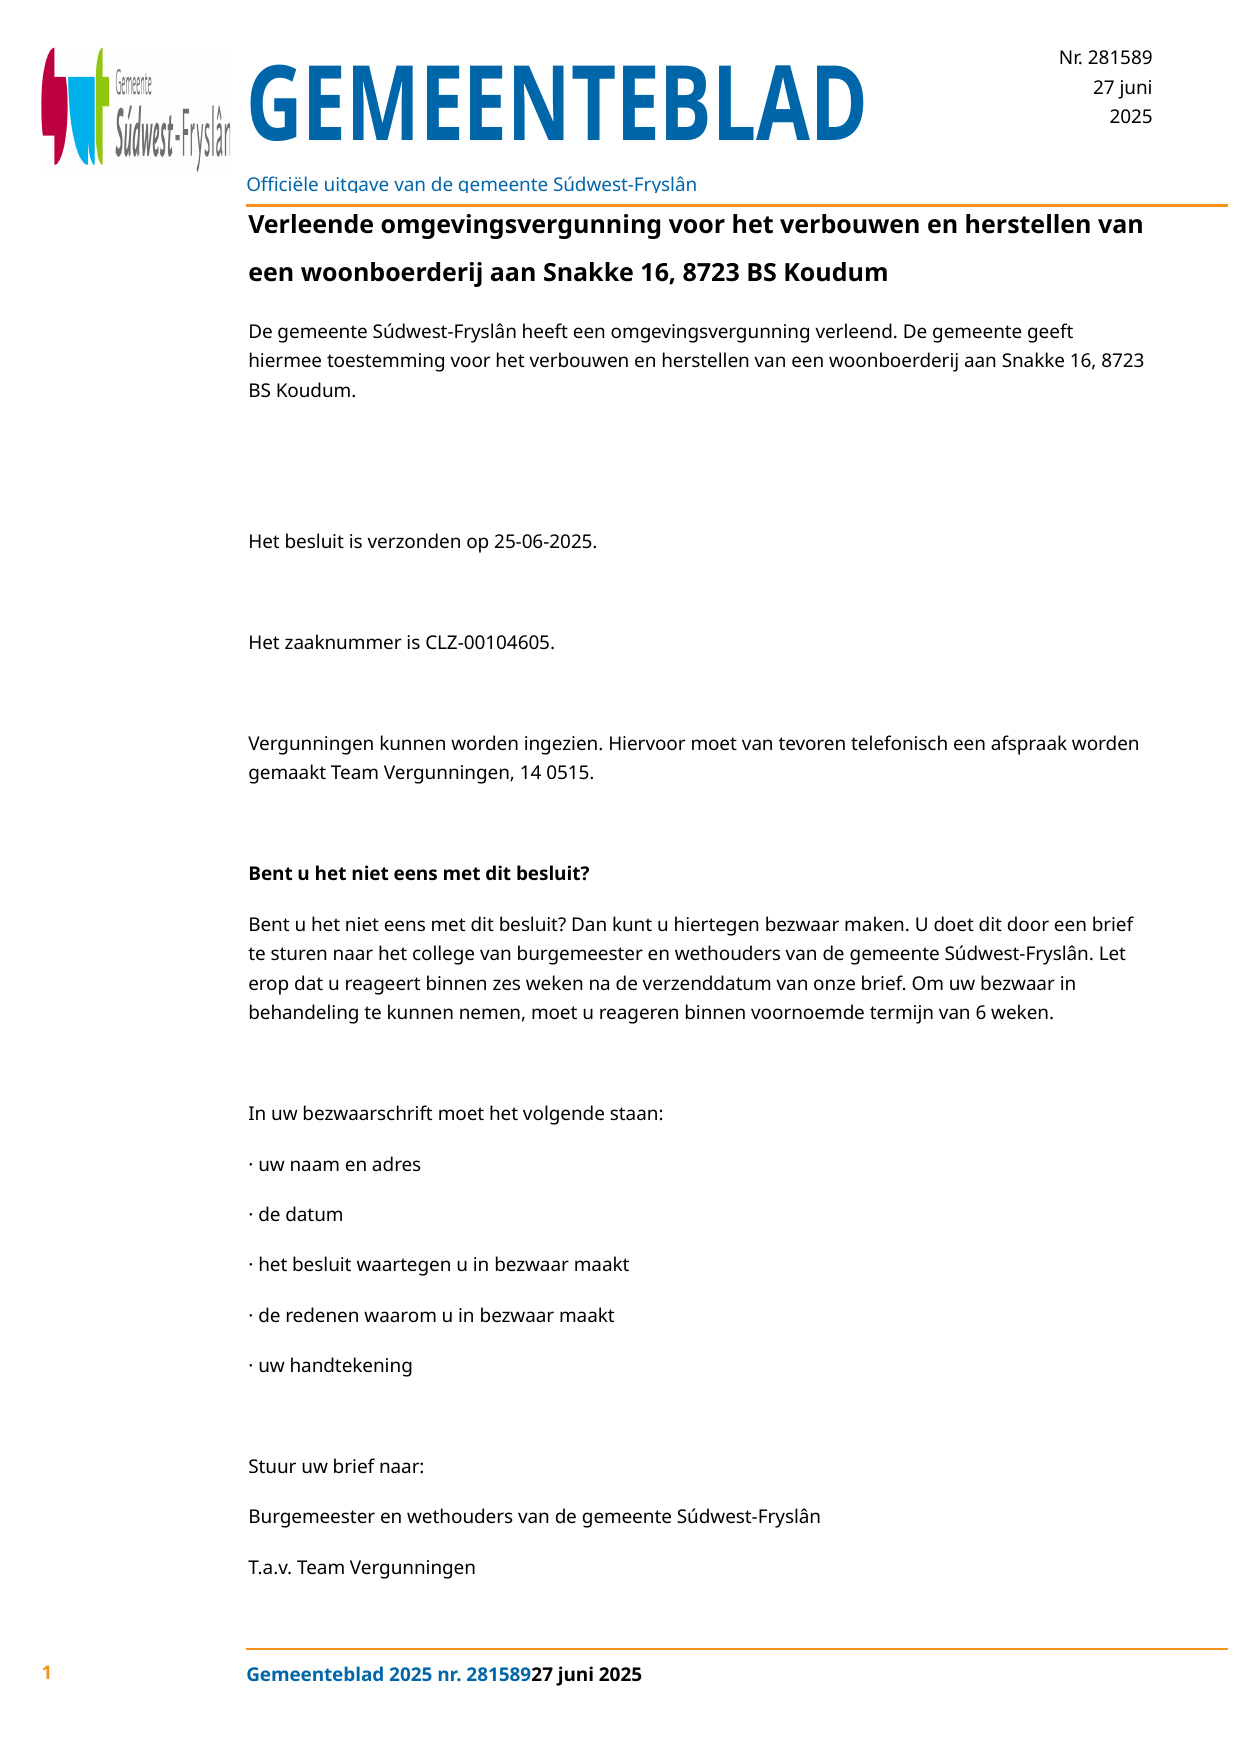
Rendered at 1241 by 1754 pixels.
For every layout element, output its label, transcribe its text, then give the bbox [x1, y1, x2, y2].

text T.a.v. Team Vergunningen [248, 1554, 1152, 1580]
text Vergunningen kunnen worden ingezien. Hiervoor moet van tevoren telefonisch een afspraak worden gemaakt Team Vergunningen, 14 0515. [248, 730, 1152, 785]
text Het besluit is verzonden op 25-06-2025. [248, 528, 1152, 554]
text Het zaaknummer is CLZ-00104605. [248, 629, 1152, 655]
text · uw naam en adres [248, 1151, 1152, 1177]
text Bent u het niet eens met dit besluit? Dan kunt u hiertegen bezwaar maken. U doet dit door een brief te sturen naar het college van burgemeester en wethouders van de gemeente Súdwest-Fryslân. Let erop dat u reageert binnen zes weken na de verzenddatum van onze brief. Om uw bezwaar in behandeling te kunnen nemen, moet u reageren binnen voornoemde termijn van 6 weken. [248, 911, 1152, 1025]
picture [41, 47, 231, 172]
text De gemeente Súdwest-Fryslân heeft een omgevingsvergunning verleend. De gemeente geeft hiermee toestemming voor het verbouwen en herstellen van een woonboerderij aan Snakke 16, 8723 BS Koudum. [248, 318, 1152, 403]
text Burgemeester en wethouders van de gemeente Súdwest-Fryslân [248, 1504, 1152, 1529]
text · de datum [248, 1201, 1152, 1227]
text Stuur uw brief naar: [248, 1453, 1152, 1479]
text In uw bezwaarschrift moet het volgende staan: [248, 1100, 1152, 1126]
text · uw handtekening [248, 1352, 1152, 1378]
text · het besluit waartegen u in bezwaar maakt [248, 1252, 1152, 1277]
text · de redenen waarom u in bezwaar maakt [248, 1302, 1152, 1328]
text Verleende omgevingsvergunning voor het verbouwen en herstellen van een woonboerderij aan Snakke 16, 8723 BS Koudum [248, 207, 1152, 288]
text Bent u het niet eens met dit besluit? [248, 860, 1152, 886]
